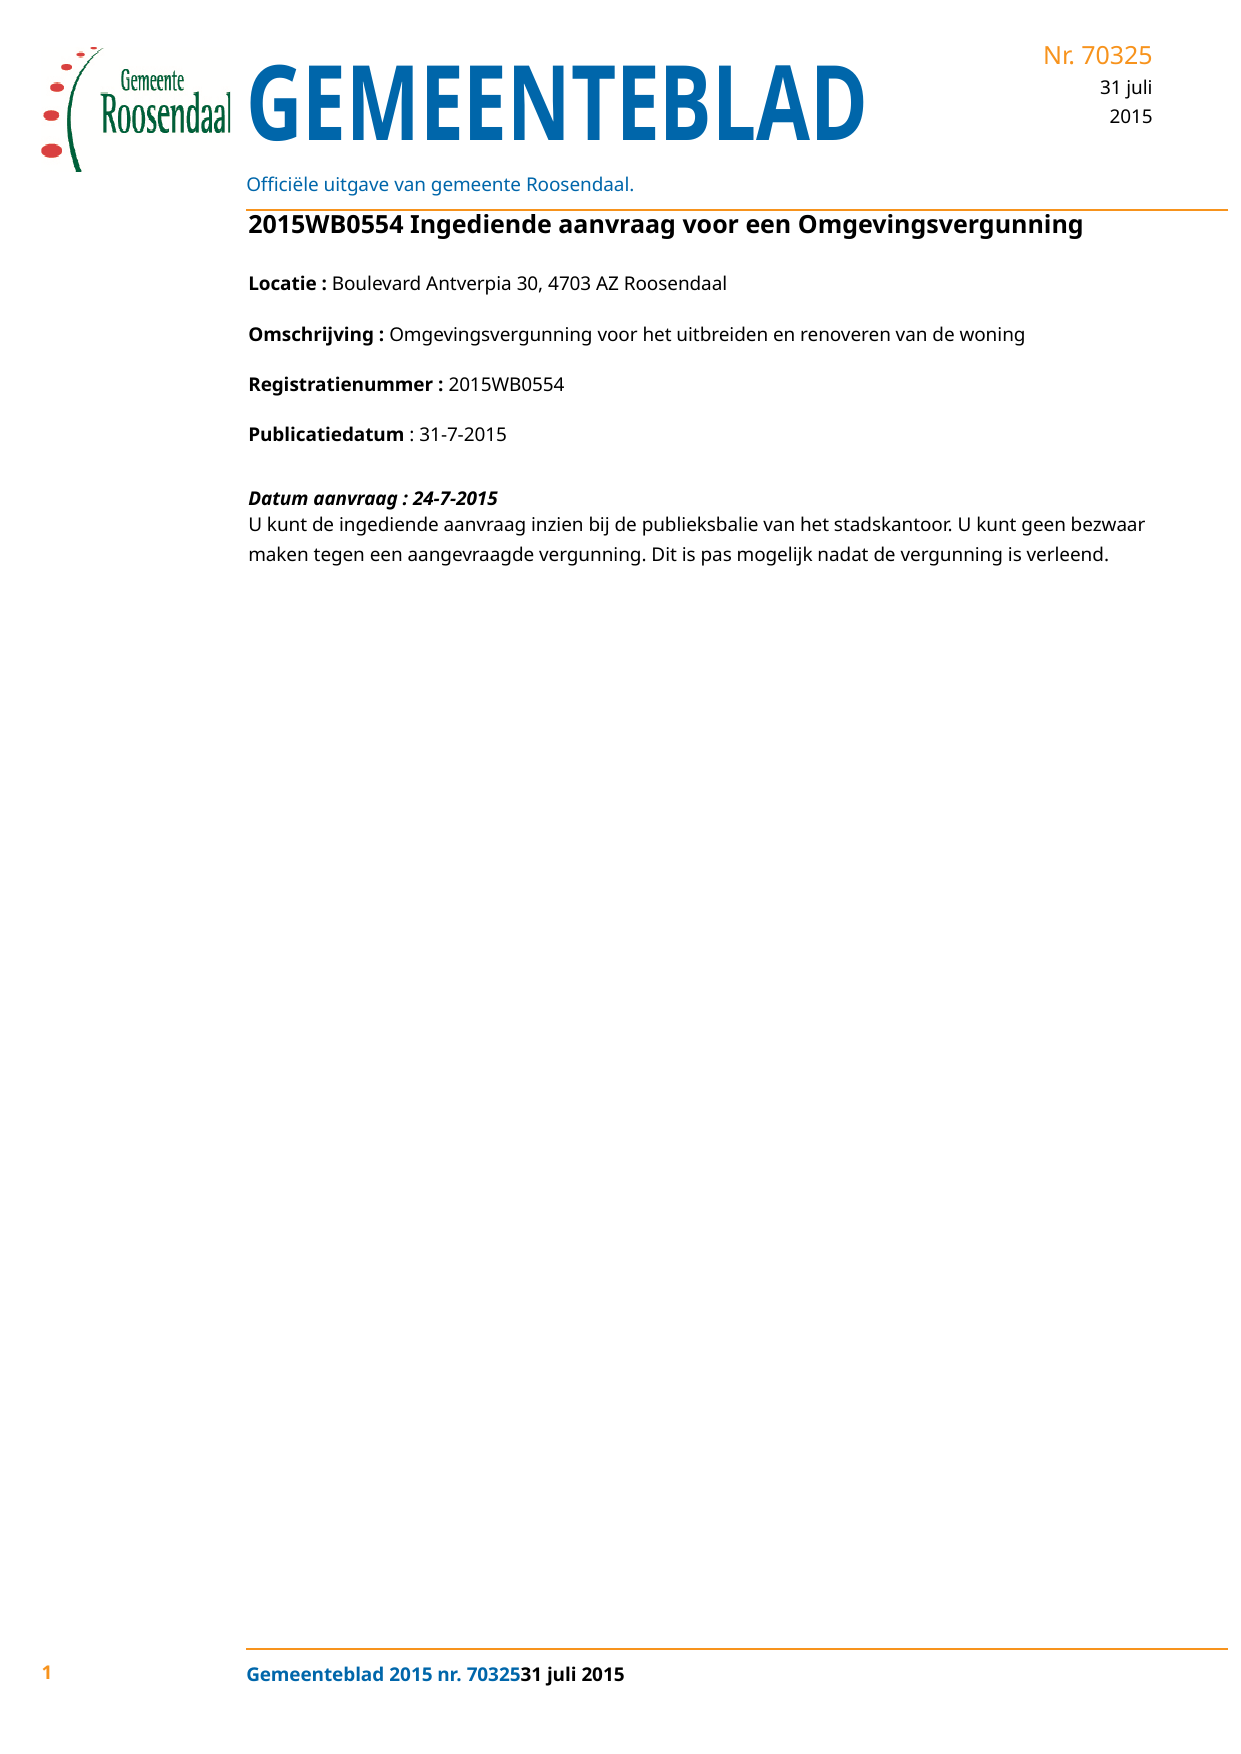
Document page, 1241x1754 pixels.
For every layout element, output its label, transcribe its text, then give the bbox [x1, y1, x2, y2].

text Publicatiedatum : 31-7-2015 [248, 422, 1152, 447]
text Locatie : Boulevard Antverpia 30, 4703 AZ Roosendaal [248, 270, 1152, 296]
picture [41, 47, 231, 172]
text Datum aanvraag : 24-7-2015 [248, 486, 1152, 511]
text 2015WB0554 Ingediende aanvraag voor een Omgevingsvergunning [248, 211, 1152, 241]
text U kunt de ingediende aanvraag inzien bij de publieksbalie van het stadskantoor. U kunt geen bezwaar maken tegen een aangevraagde vergunning. Dit is pas mogelijk nadat de vergunning is verleend. [248, 511, 1152, 567]
text Omschrijving : Omgevingsvergunning voor het uitbreiden en renoveren van de woning [248, 321, 1152, 346]
text Registratienummer : 2015WB0554 [248, 371, 1152, 397]
